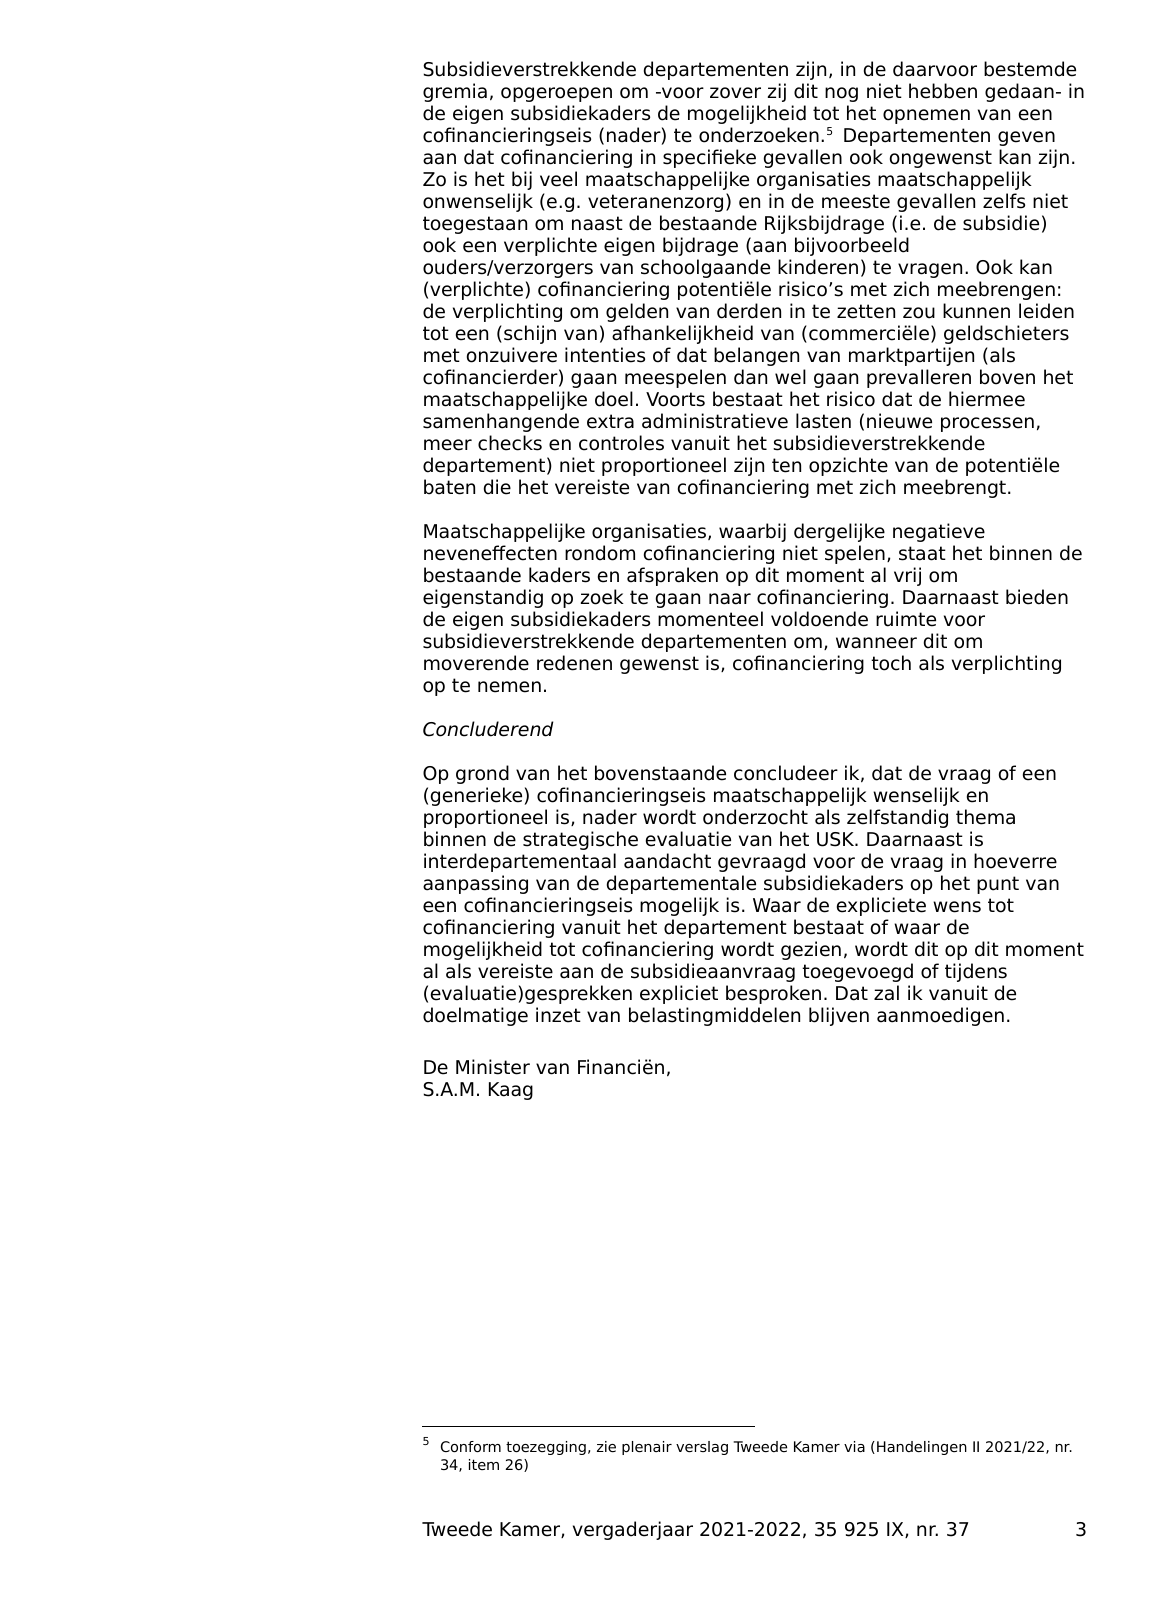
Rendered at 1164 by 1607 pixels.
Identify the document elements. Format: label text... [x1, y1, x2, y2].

subtitle Concluderend [422, 719, 1087, 741]
text Conform toezegging, zie plenair verslag Tweede Kamer via (Handelingen II 2021/22, nr. 34, item 26) [422, 1435, 1087, 1474]
text Subsidieverstrekkende departementen zijn, in de daarvoor bestemde gremia, opgeroepen om -voor zover zij dit nog niet hebben gedaan- in de eigen subsidiekaders de mogelijkheid tot het opnemen van een cofinancieringseis (nader) te onderzoeken. Departementen geven aan dat cofinanciering in specifieke gevallen ook ongewenst kan zijn. Zo is het bij veel maatschappelijke organisaties maatschappelijk onwenselijk (e.g. veteranenzorg) en in de meeste gevallen zelfs niet toegestaan om naast de bestaande Rijksbijdrage (i.e. de subsidie) ook een verplichte eigen bijdrage (aan bijvoorbeeld ouders/verzorgers van schoolgaande kinderen) te vragen. Ook kan (verplichte) cofinanciering potentiële risico’s met zich meebrengen: de verplichting om gelden van derden in te zetten zou kunnen leiden tot een (schijn van) afhankelijkheid van (commerciële) geldschieters met onzuivere intenties of dat belangen van marktpartijen (als cofinancierder) gaan meespelen dan wel gaan prevalleren boven het maatschappelijke doel. Voorts bestaat het risico dat de hiermee samenhangende extra administratieve lasten (nieuwe processen, meer checks en controles vanuit het subsidieverstrekkende departement) niet proportioneel zijn ten opzichte van de potentiële baten die het vereiste van cofinanciering met zich meebrengt. [422, 59, 1087, 499]
text Op grond van het bovenstaande concludeer ik, dat de vraag of een (generieke) cofinancieringseis maatschappelijk wenselijk en proportioneel is, nader wordt onderzocht als zelfstandig thema binnen de strategische evaluatie van het USK. Daarnaast is interdepartementaal aandacht gevraagd voor de vraag in hoeverre aanpassing van de departementale subsidiekaders op het punt van een cofinancieringseis mogelijk is. Waar de expliciete wens tot cofinanciering vanuit het departement bestaat of waar de mogelijkheid tot cofinanciering wordt gezien, wordt dit op dit moment al als vereiste aan de subsidieaanvraag toegevoegd of tijdens (evaluatie)gesprekken expliciet besproken. Dat zal ik vanuit de doelmatige inzet van belastingmiddelen blijven aanmoedigen. [422, 763, 1087, 1027]
text Maatschappelijke organisaties, waarbij dergelijke negatieve neveneffecten rondom cofinanciering niet spelen, staat het binnen de bestaande kaders en afspraken op dit moment al vrij om eigenstandig op zoek te gaan naar cofinanciering. Daarnaast bieden de eigen subsidiekaders momenteel voldoende ruimte voor subsidieverstrekkende departementen om, wanneer dit om moverende redenen gewenst is, cofinanciering toch als verplichting op te nemen. [422, 521, 1087, 697]
text De Minister van Financiën, S.A.M. Kaag [422, 1057, 1087, 1101]
